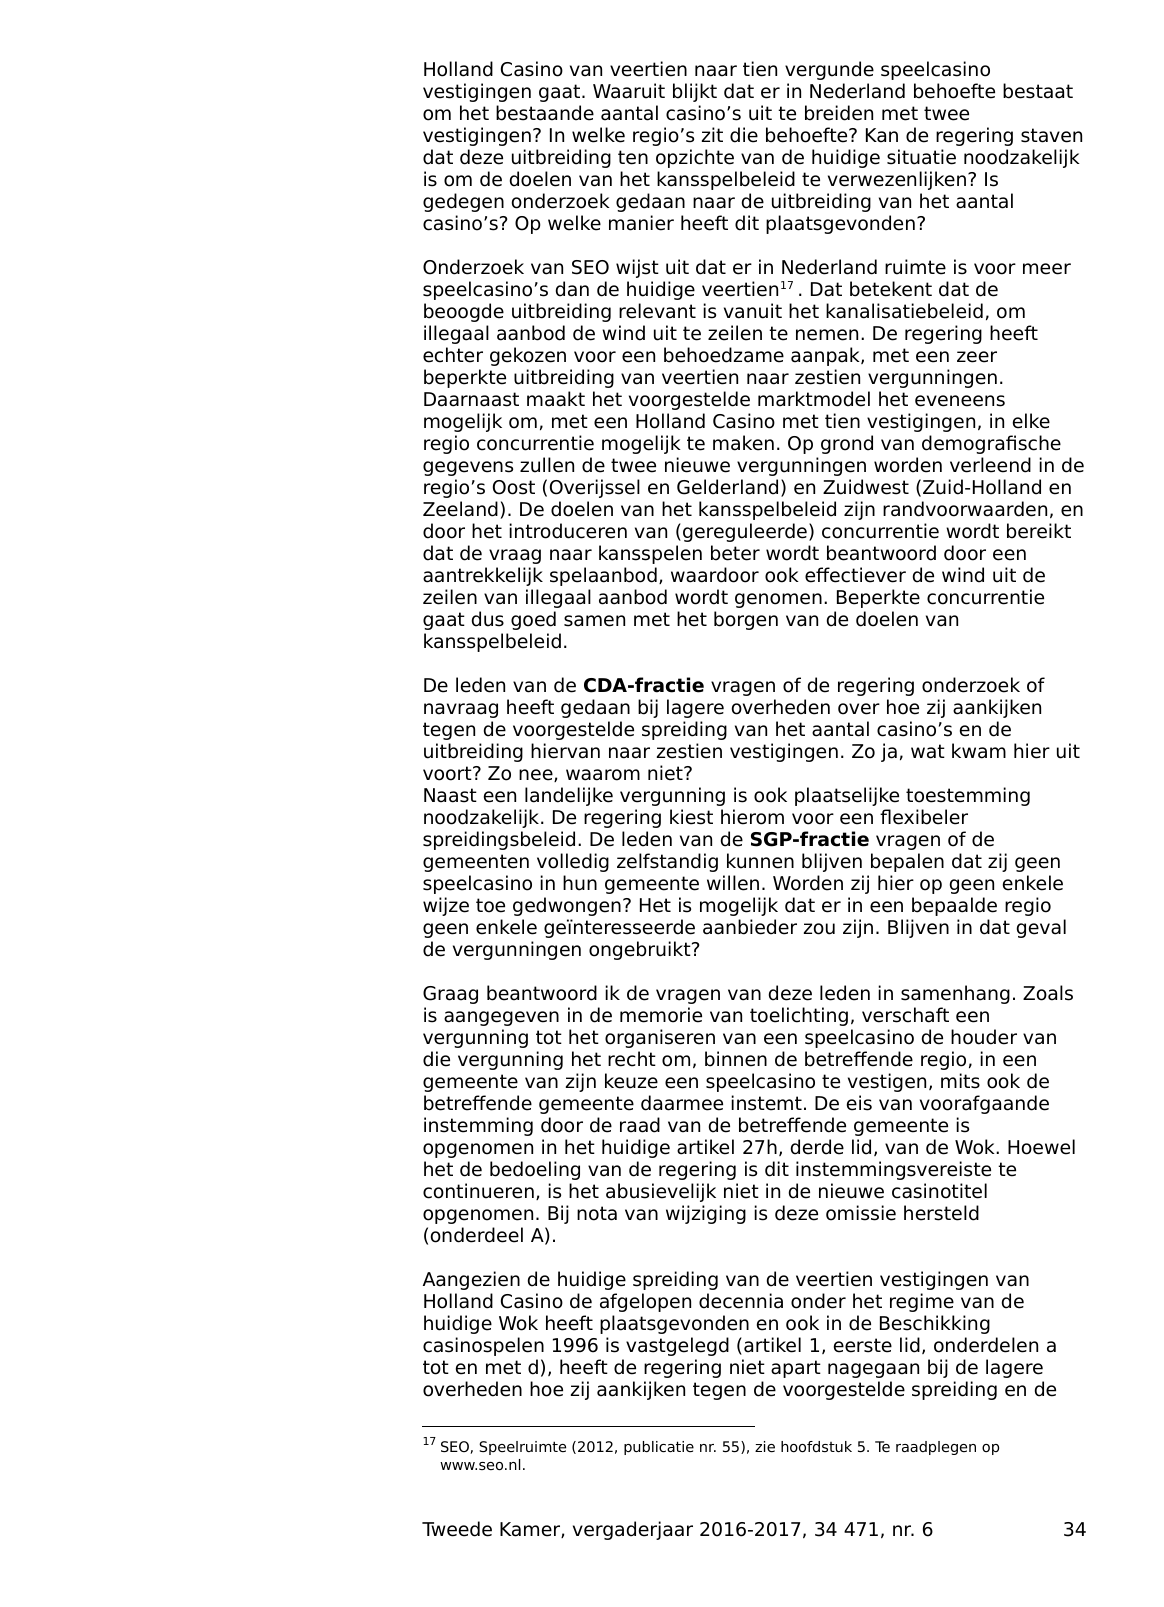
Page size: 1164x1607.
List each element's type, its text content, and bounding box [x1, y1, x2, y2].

text Naast een landelijke vergunning is ook plaatselijke toestemming noodzakelijk. De regering kiest hierom voor een flexibeler spreidingsbeleid. De leden van de SGP-fractie vragen of de gemeenten volledig zelfstandig kunnen blijven bepalen dat zij geen speelcasino in hun gemeente willen. Worden zij hier op geen enkele wijze toe gedwongen? Het is mogelijk dat er in een bepaalde regio geen enkele geïnteresseerde aanbieder zou zijn. Blijven in dat geval de vergunningen ongebruikt? [422, 785, 1087, 961]
text Holland Casino van veertien naar tien vergunde speelcasino vestigingen gaat. Waaruit blijkt dat er in Nederland behoefte bestaat om het bestaande aantal casino’s uit te breiden met twee vestigingen? In welke regio’s zit die behoefte? Kan de regering staven dat deze uitbreiding ten opzichte van de huidige situatie noodzakelijk is om de doelen van het kansspelbeleid te verwezenlijken? Is gedegen onderzoek gedaan naar de uitbreiding van het aantal casino’s? Op welke manier heeft dit plaatsgevonden? [422, 59, 1087, 235]
text De leden van de CDA-fractie vragen of de regering onderzoek of navraag heeft gedaan bij lagere overheden over hoe zij aankijken tegen de voorgestelde spreiding van het aantal casino’s en de uitbreiding hiervan naar zestien vestigingen. Zo ja, wat kwam hier uit voort? Zo nee, waarom niet? [422, 675, 1087, 785]
text Aangezien de huidige spreiding van de veertien vestigingen van Holland Casino de afgelopen decennia onder het regime van de huidige Wok heeft plaatsgevonden en ook in de Beschikking casinospelen 1996 is vastgelegd (artikel 1, eerste lid, onderdelen a tot en met d), heeft de regering niet apart nagegaan bij de lagere overheden hoe zij aankijken tegen de voorgestelde spreiding en de [422, 1269, 1087, 1401]
text Daarnaast maakt het voorgestelde marktmodel het eveneens mogelijk om, met een Holland Casino met tien vestigingen, in elke regio concurrentie mogelijk te maken. Op grond van demografische gegevens zullen de twee nieuwe vergunningen worden verleend in de regio’s Oost (Overijssel en Gelderland) en Zuidwest (Zuid-Holland en Zeeland). De doelen van het kansspelbeleid zijn randvoorwaarden, en door het introduceren van (gereguleerde) concurrentie wordt bereikt dat de vraag naar kansspelen beter wordt beantwoord door een aantrekkelijk spelaanbod, waardoor ook effectiever de wind uit de zeilen van illegaal aanbod wordt genomen. Beperkte concurrentie gaat dus goed samen met het borgen van de doelen van kansspelbeleid. [422, 389, 1087, 653]
text Graag beantwoord ik de vragen van deze leden in samenhang. Zoals is aangegeven in de memorie van toelichting, verschaft een vergunning tot het organiseren van een speelcasino de houder van die vergunning het recht om, binnen de betreffende regio, in een gemeente van zijn keuze een speelcasino te vestigen, mits ook de betreffende gemeente daarmee instemt. De eis van voorafgaande instemming door de raad van de betreffende gemeente is opgenomen in het huidige artikel 27h, derde lid, van de Wok. Hoewel het de bedoeling van de regering is dit instemmingsvereiste te continueren, is het abusievelijk niet in de nieuwe casinotitel opgenomen. Bij nota van wijziging is deze omissie hersteld (onderdeel A). [422, 983, 1087, 1247]
text SEO, Speelruimte (2012, publicatie nr. 55), zie hoofdstuk 5. Te raadplegen op www.seo.nl. [422, 1435, 1087, 1474]
text Onderzoek van SEO wijst uit dat er in Nederland ruimte is voor meer speelcasino’s dan de huidige veertien. Dat betekent dat de beoogde uitbreiding relevant is vanuit het kanalisatiebeleid, om illegaal aanbod de wind uit te zeilen te nemen. De regering heeft echter gekozen voor een behoedzame aanpak, met een zeer beperkte uitbreiding van veertien naar zestien vergunningen. [422, 257, 1087, 389]
